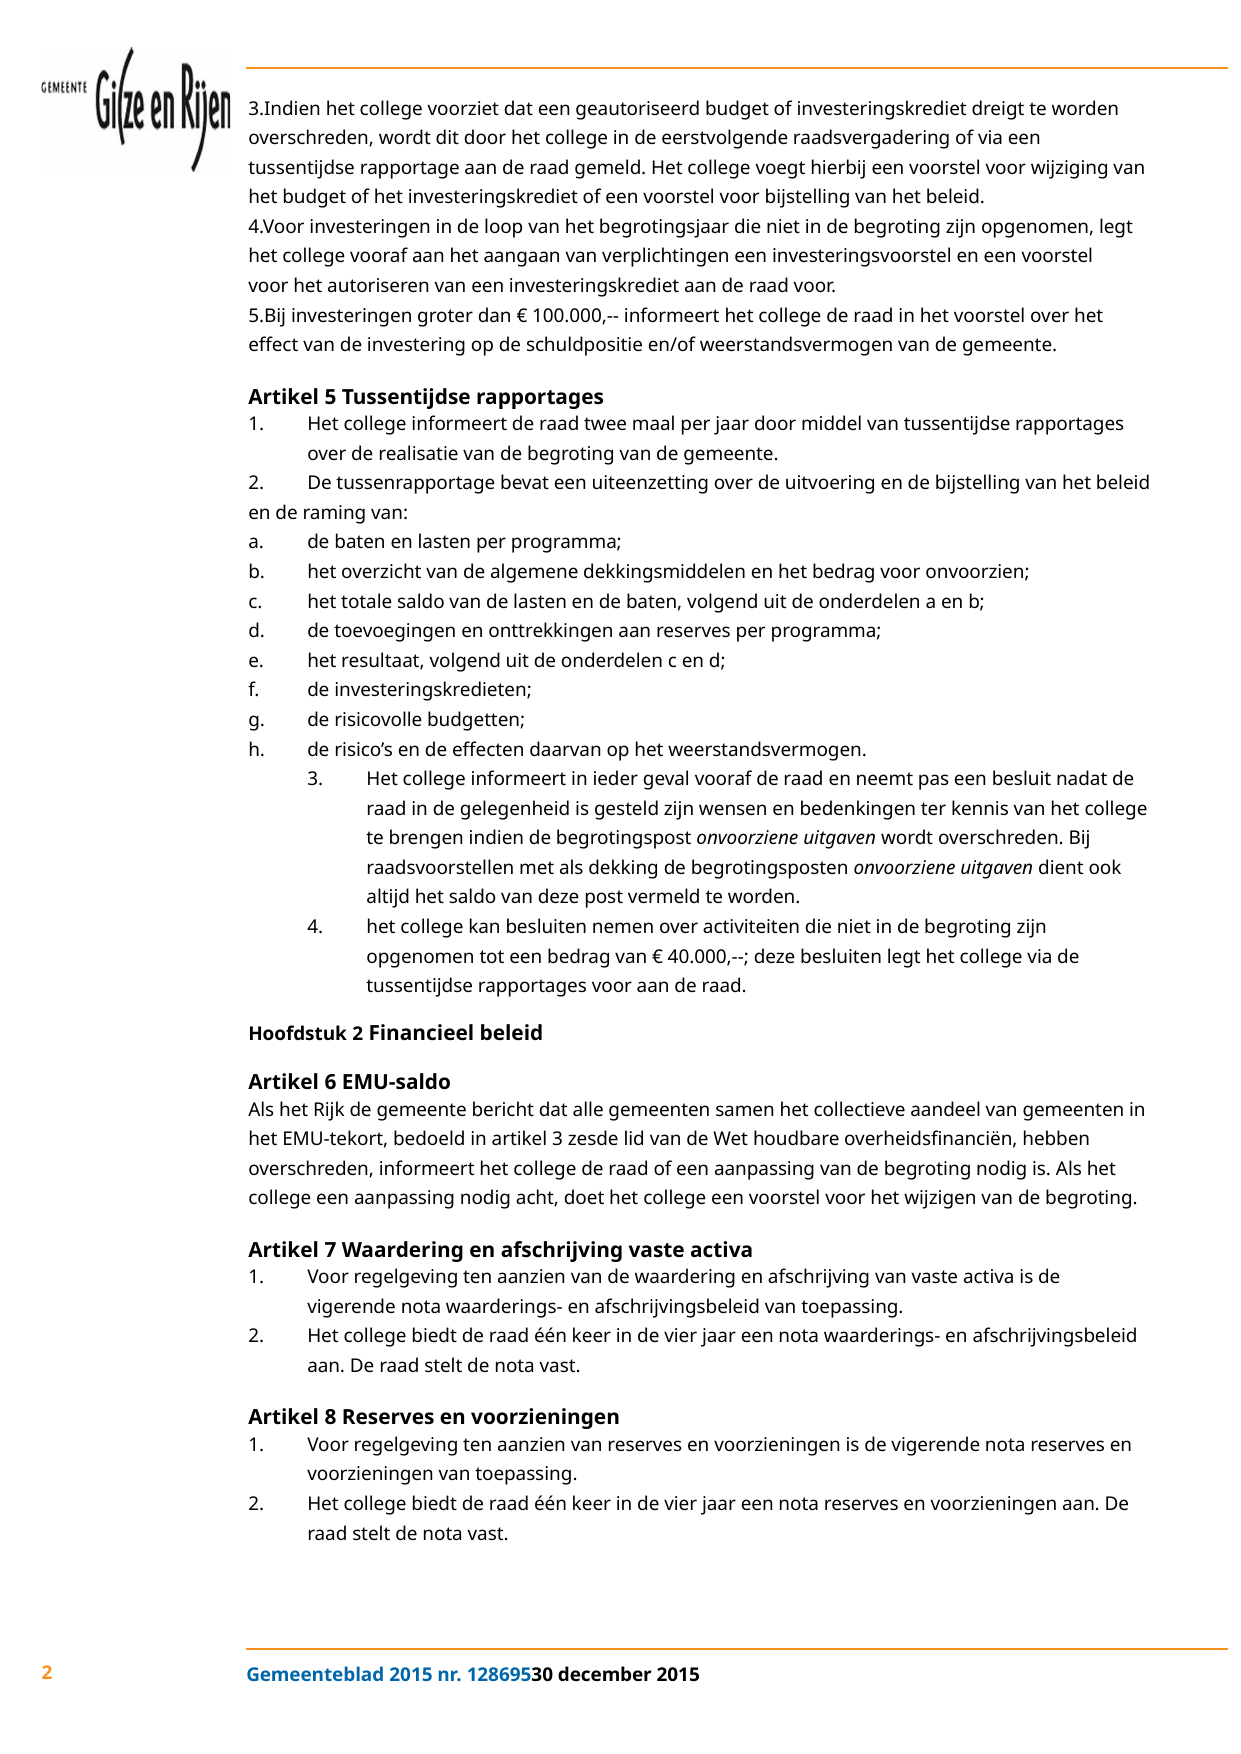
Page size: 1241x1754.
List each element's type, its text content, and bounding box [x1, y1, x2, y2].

text en de raming van: [248, 499, 1152, 525]
list Het college biedt de raad één keer in de vier jaar een nota waarderings- en afschrijvingsbeleid aan. De raad stelt de nota vast. [248, 1322, 1152, 1378]
text Artikel 7 Waardering en afschrijving vaste activa [248, 1235, 1152, 1263]
text 3.Indien het college voorziet dat een geautoriseerd budget of investeringskrediet dreigt te worden [248, 95, 1152, 121]
list Voor regelgeving ten aanzien van de waardering en afschrijving van vaste activa is de vigerende nota waarderings- en afschrijvingsbeleid van toepassing. [248, 1263, 1152, 1319]
list de risico’s en de effecten daarvan op het weerstandsvermogen. [248, 736, 1152, 761]
text overschreden, wordt dit door het college in de eerstvolgende raadsvergadering of via een tussentijdse rapportage aan de raad gemeld. Het college voegt hierbij een voorstel voor wijziging van het budget of het investeringskrediet of een voorstel voor bijstelling van het beleid. [248, 124, 1152, 209]
list de risicovolle budgetten; [248, 706, 1152, 732]
list Het college biedt de raad één keer in de vier jaar een nota reserves en voorzieningen aan. De raad stelt de nota vast. [248, 1490, 1152, 1545]
text Artikel 8 Reserves en voorzieningen [248, 1402, 1152, 1431]
list de investeringskredieten; [248, 677, 1152, 702]
text Als het Rijk de gemeente bericht dat alle gemeenten samen het collectieve aandeel van gemeenten in het EMU-tekort, bedoeld in artikel 3 zesde lid van de Wet houdbare overheidsfinanciën, hebben overschreden, informeert het college de raad of een aanpassing van de begroting nodig is. Als het college een aanpassing nodig acht, doet het college een voorstel voor het wijzigen van de begroting. [248, 1096, 1152, 1210]
text voor het autoriseren van een investeringskrediet aan de raad voor. [248, 272, 1152, 298]
list De tussenrapportage bevat een uiteenzetting over de uitvoering en de bijstelling van het beleid [248, 469, 1152, 495]
list de toevoegingen en onttrekkingen aan reserves per programma; [248, 617, 1152, 643]
text 5.Bij investeringen groter dan € 100.000,-- informeert het college de raad in het voorstel over het effect van de investering op de schuldpositie en/of weerstandsvermogen van de gemeente. [248, 302, 1152, 357]
list het overzicht van de algemene dekkingsmiddelen en het bedrag voor onvoorzien; [248, 558, 1152, 584]
list Het college informeert de raad twee maal per jaar door middel van tussentijdse rapportages over de realisatie van de begroting van de gemeente. [248, 410, 1152, 466]
text Artikel 6 EMU-saldo [248, 1067, 1152, 1096]
list het resultaat, volgend uit de onderdelen c en d; [248, 647, 1152, 673]
list Het college informeert in ieder geval vooraf de raad en neemt pas een besluit nadat de raad in de gelegenheid is gesteld zijn wensen en bedenkingen ter kennis van het college te brengen indien de begrotingspost onvoorziene uitgaven wordt overschreden. Bij raadsvoorstellen met als dekking de begrotingsposten onvoorziene uitgaven dient ook altijd het saldo van deze post vermeld te worden. [307, 765, 1152, 909]
list het college kan besluiten nemen over activiteiten die niet in de begroting zijn opgenomen tot een bedrag van € 40.000,--; deze besluiten legt het college via de tussentijdse rapportages voor aan de raad. [307, 913, 1152, 998]
list het totale saldo van de lasten en de baten, volgend uit de onderdelen a en b; [248, 588, 1152, 613]
list Voor regelgeving ten aanzien van reserves en voorzieningen is de vigerende nota reserves en voorzieningen van toepassing. [248, 1431, 1152, 1486]
list de baten en lasten per programma; [248, 529, 1152, 554]
text het college vooraf aan het aangaan van verplichtingen een investeringsvoorstel en een voorstel [248, 243, 1152, 268]
picture [41, 47, 231, 172]
text 4.Voor investeringen in de loop van het begrotingsjaar die niet in de begroting zijn opgenomen, legt [248, 213, 1152, 239]
text Artikel 5 Tussentijdse rapportages [248, 382, 1152, 410]
text Hoofdstuk 2 Financieel beleid [248, 1018, 1152, 1046]
